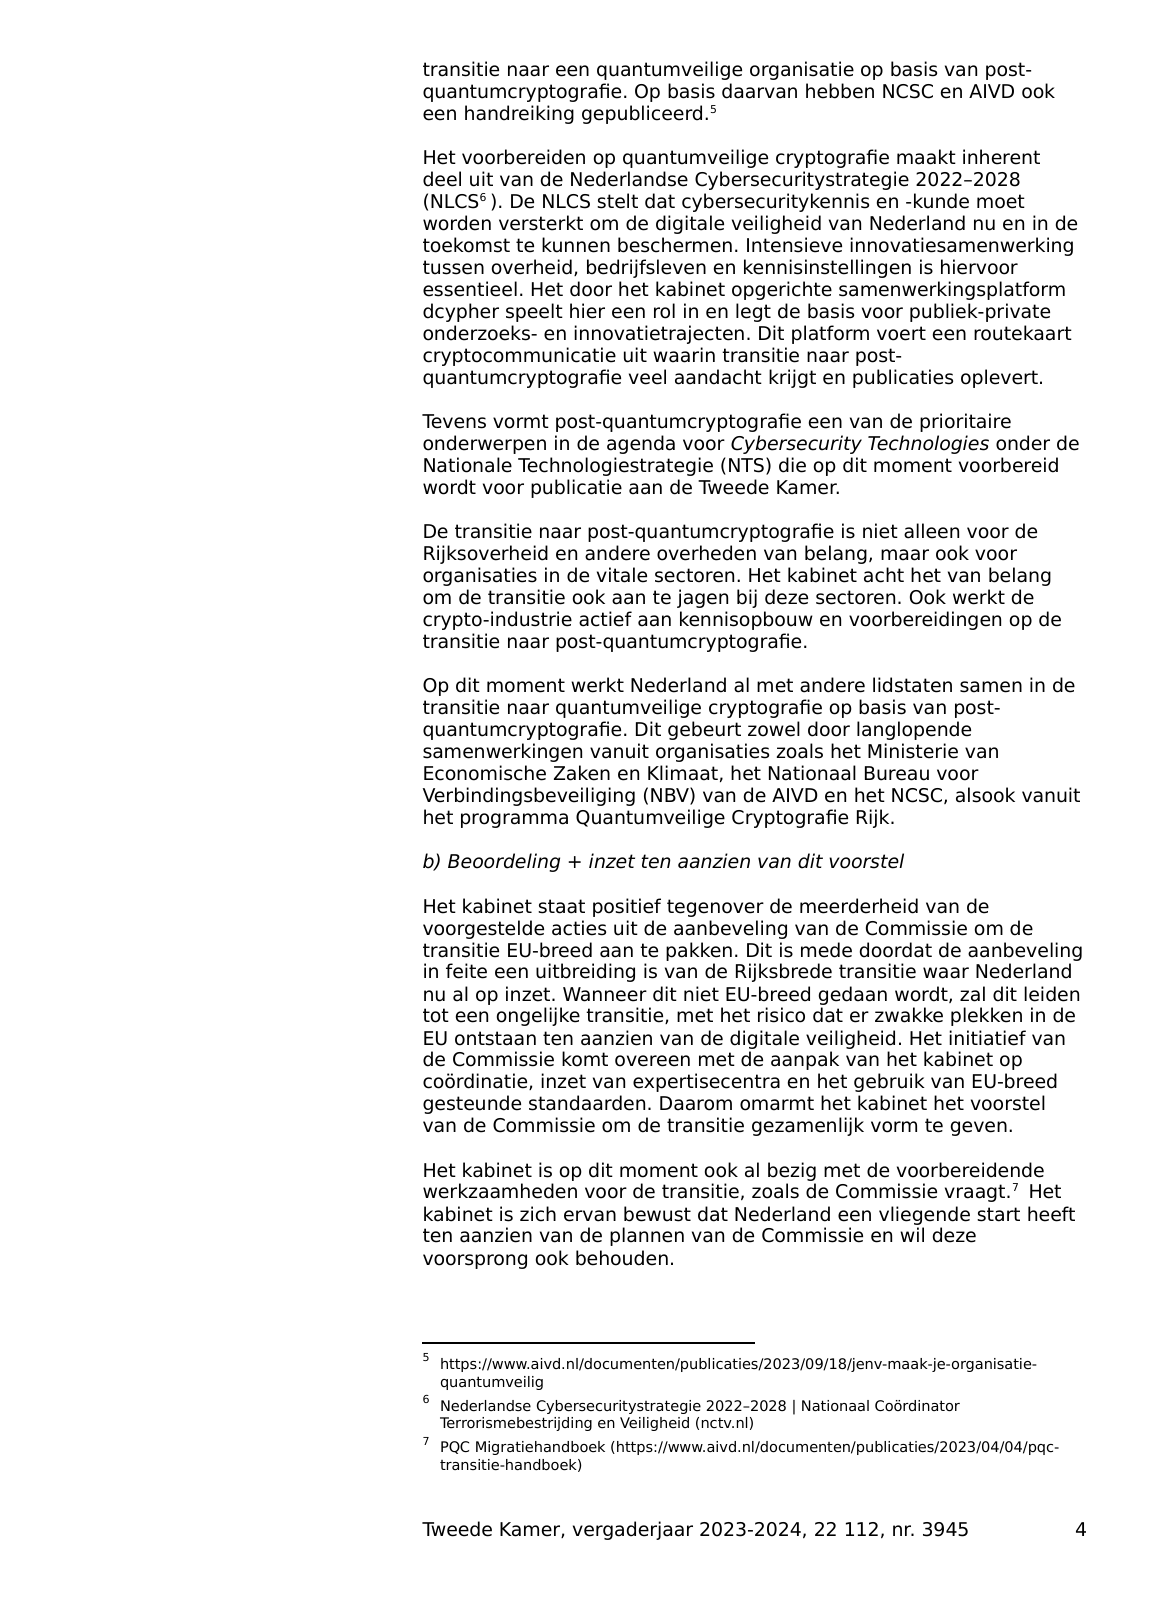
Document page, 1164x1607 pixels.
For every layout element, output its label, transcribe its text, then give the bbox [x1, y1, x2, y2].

text Op dit moment werkt Nederland al met andere lidstaten samen in de transitie naar quantumveilige cryptografie op basis van post-quantumcryptografie. Dit gebeurt zowel door langlopende samenwerkingen vanuit organisaties zoals het Ministerie van Economische Zaken en Klimaat, het Nationaal Bureau voor Verbindingsbeveiliging (NBV) van de AIVD en het NCSC, alsook vanuit het programma Quantumveilige Cryptografie Rijk. [422, 675, 1087, 829]
text transitie naar een quantumveilige organisatie op basis van post-quantumcryptografie. Op basis daarvan hebben NCSC en AIVD ook een handreiking gepubliceerd. [422, 59, 1087, 125]
text Tevens vormt post-quantumcryptografie een van de prioritaire onderwerpen in de agenda voor Cybersecurity Technologies onder de Nationale Technologiestrategie (NTS) die op dit moment voorbereid wordt voor publicatie aan de Tweede Kamer. [422, 411, 1087, 499]
text PQC Migratiehandboek (https://www.aivd.nl/documenten/publicaties/2023/04/04/pqc-transitie-handboek) [422, 1435, 1087, 1474]
text https://www.aivd.nl/documenten/publicaties/2023/09/18/jenv-maak-je-organisatie-quantumveilig [422, 1352, 1087, 1391]
text De transitie naar post-quantumcryptografie is niet alleen voor de Rijksoverheid en andere overheden van belang, maar ook voor organisaties in de vitale sectoren. Het kabinet acht het van belang om de transitie ook aan te jagen bij deze sectoren. Ook werkt de crypto-industrie actief aan kennisopbouw en voorbereidingen op de transitie naar post-quantumcryptografie. [422, 521, 1087, 653]
text Het kabinet staat positief tegenover de meerderheid van de voorgestelde acties uit de aanbeveling van de Commissie om de transitie EU-breed aan te pakken. Dit is mede doordat de aanbeveling in feite een uitbreiding is van de Rijksbrede transitie waar Nederland nu al op inzet. Wanneer dit niet EU-breed gedaan wordt, zal dit leiden tot een ongelijke transitie, met het risico dat er zwakke plekken in de EU ontstaan ten aanzien van de digitale veiligheid. Het initiatief van de Commissie komt overeen met de aanpak van het kabinet op coördinatie, inzet van expertisecentra en het gebruik van EU-breed gesteunde standaarden. Daarom omarmt het kabinet het voorstel van de Commissie om de transitie gezamenlijk vorm te geven. [422, 896, 1087, 1137]
subtitle b) Beoordeling + inzet ten aanzien van dit voorstel [422, 851, 1087, 873]
text Nederlandse Cybersecuritystrategie 2022–2028 | Nationaal Coördinator Terrorismebestrijding en Veiligheid (nctv.nl) [422, 1393, 1087, 1432]
text Het kabinet is op dit moment ook al bezig met de voorbereidende werkzaamheden voor de transitie, zoals de Commissie vraagt. Het kabinet is zich ervan bewust dat Nederland een vliegende start heeft ten aanzien van de plannen van de Commissie en wil deze voorsprong ook behouden. [422, 1159, 1087, 1269]
text Het voorbereiden op quantumveilige cryptografie maakt inherent deel uit van de Nederlandse Cybersecuritystrategie 2022–2028 (NLCS). De NLCS stelt dat cybersecuritykennis en -kunde moet worden versterkt om de digitale veiligheid van Nederland nu en in de toekomst te kunnen beschermen. Intensieve innovatiesamenwerking tussen overheid, bedrijfsleven en kennisinstellingen is hiervoor essentieel. Het door het kabinet opgerichte samenwerkingsplatform dcypher speelt hier een rol in en legt de basis voor publiek-private onderzoeks- en innovatietrajecten. Dit platform voert een routekaart cryptocommunicatie uit waarin transitie naar post-quantumcryptografie veel aandacht krijgt en publicaties oplevert. [422, 147, 1087, 389]
